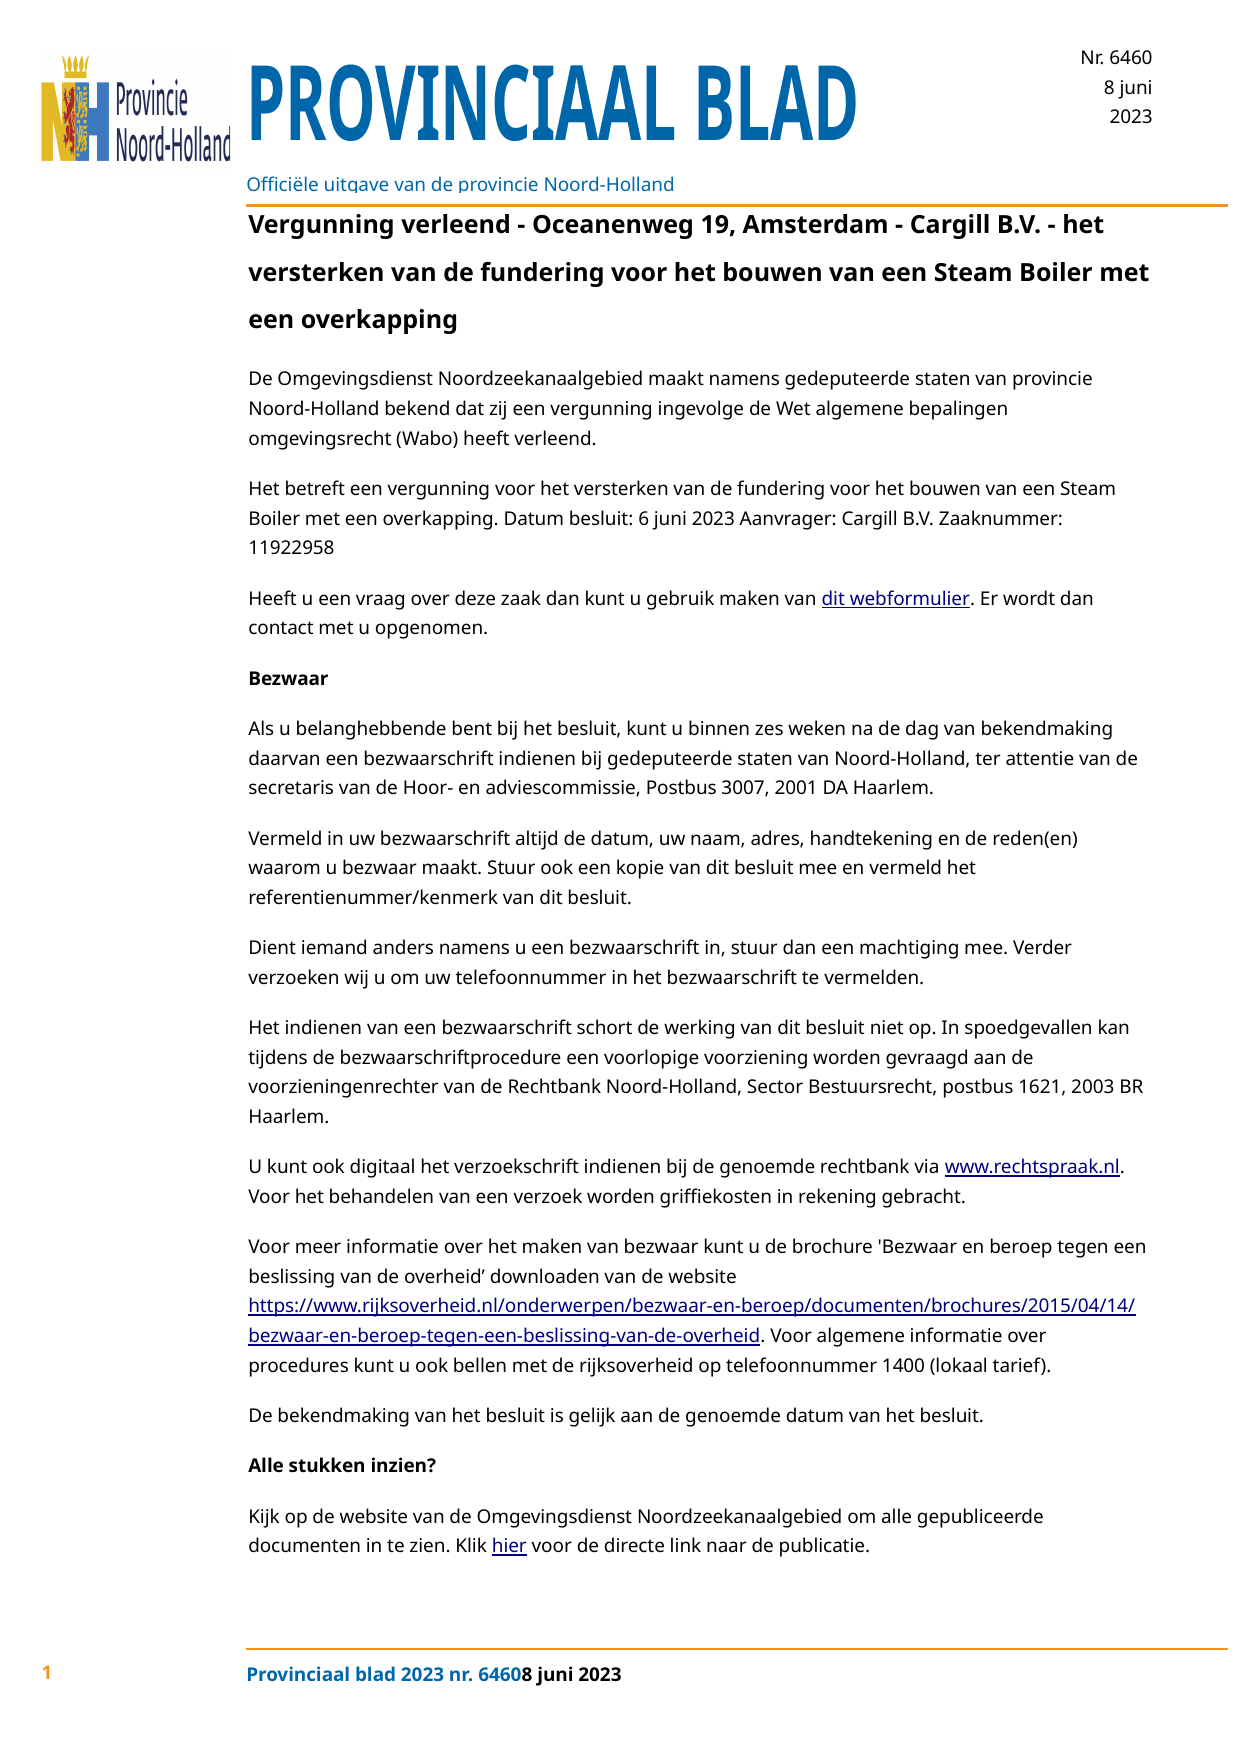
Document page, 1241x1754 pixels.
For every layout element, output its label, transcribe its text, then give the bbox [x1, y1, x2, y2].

text Voor meer informatie over het maken van bezwaar kunt u de brochure 'Bezwaar en beroep tegen een beslissing van de overheid’ downloaden van de website https://www.rijksoverheid.nl/onderwerpen/bezwaar-en-beroep/documenten/brochures/2015/04/14/bezwaar-en-beroep-tegen-een-beslissing-van-de-overheid. Voor algemene informatie over procedures kunt u ook bellen met de rijksoverheid op telefoonnummer 1400 (lokaal tarief). [248, 1233, 1152, 1377]
text Vergunning verleend - Oceanenweg 19, Amsterdam - Cargill B.V. - het versterken van de fundering voor het bouwen van een Steam Boiler met een overkapping [248, 207, 1152, 336]
text U kunt ook digitaal het verzoekschrift indienen bij de genoemde rechtbank via www.rechtspraak.nl. Voor het behandelen van een verzoek worden griffiekosten in rekening gebracht. [248, 1153, 1152, 1209]
picture [41, 47, 231, 172]
text Vermeld in uw bezwaarschrift altijd de datum, uw naam, adres, handtekening en de reden(en) waarom u bezwaar maakt. Stuur ook een kopie van dit besluit mee en vermeld het referentienummer/kenmerk van dit besluit. [248, 825, 1152, 909]
text Kijk op de website van de Omgevingsdienst Noordzeekanaalgebied om alle gepubliceerde documenten in te zien. Klik hier voor de directe link naar de publicatie. [248, 1503, 1152, 1558]
text Bezwaar [248, 665, 1152, 690]
text Heeft u een vraag over deze zaak dan kunt u gebruik maken van dit webformulier. Er wordt dan contact met u opgenomen. [248, 585, 1152, 640]
text De bekendmaking van het besluit is gelijk aan de genoemde datum van het besluit. [248, 1402, 1152, 1428]
text Als u belanghebbende bent bij het besluit, kunt u binnen zes weken na de dag van bekendmaking daarvan een bezwaarschrift indienen bij gedeputeerde staten van Noord-Holland, ter attentie van de secretaris van de Hoor- en adviescommissie, Postbus 3007, 2001 DA Haarlem. [248, 715, 1152, 800]
text De Omgevingsdienst Noordzeekanaalgebied maakt namens gedeputeerde staten van provincie Noord-Holland bekend dat zij een vergunning ingevolge de Wet algemene bepalingen omgevingsrecht (Wabo) heeft verleend. [248, 366, 1152, 450]
text Het indienen van een bezwaarschrift schort de werking van dit besluit niet op. In spoedgevallen kan tijdens de bezwaarschriftprocedure een voorlopige voorziening worden gevraagd aan de voorzieningenrechter van de Rechtbank Noord-Holland, Sector Bestuursrecht, postbus 1621, 2003 BR Haarlem. [248, 1014, 1152, 1129]
text Het betreft een vergunning voor het versterken van de fundering voor het bouwen van een Steam Boiler met een overkapping. Datum besluit: 6 juni 2023 Aanvrager: Cargill B.V. Zaaknummer: 11922958 [248, 475, 1152, 560]
text Dient iemand anders namens u een bezwaarschrift in, stuur dan een machtiging mee. Verder verzoeken wij u om uw telefoonnummer in het bezwaarschrift te vermelden. [248, 934, 1152, 989]
text Alle stukken inzien? [248, 1453, 1152, 1478]
